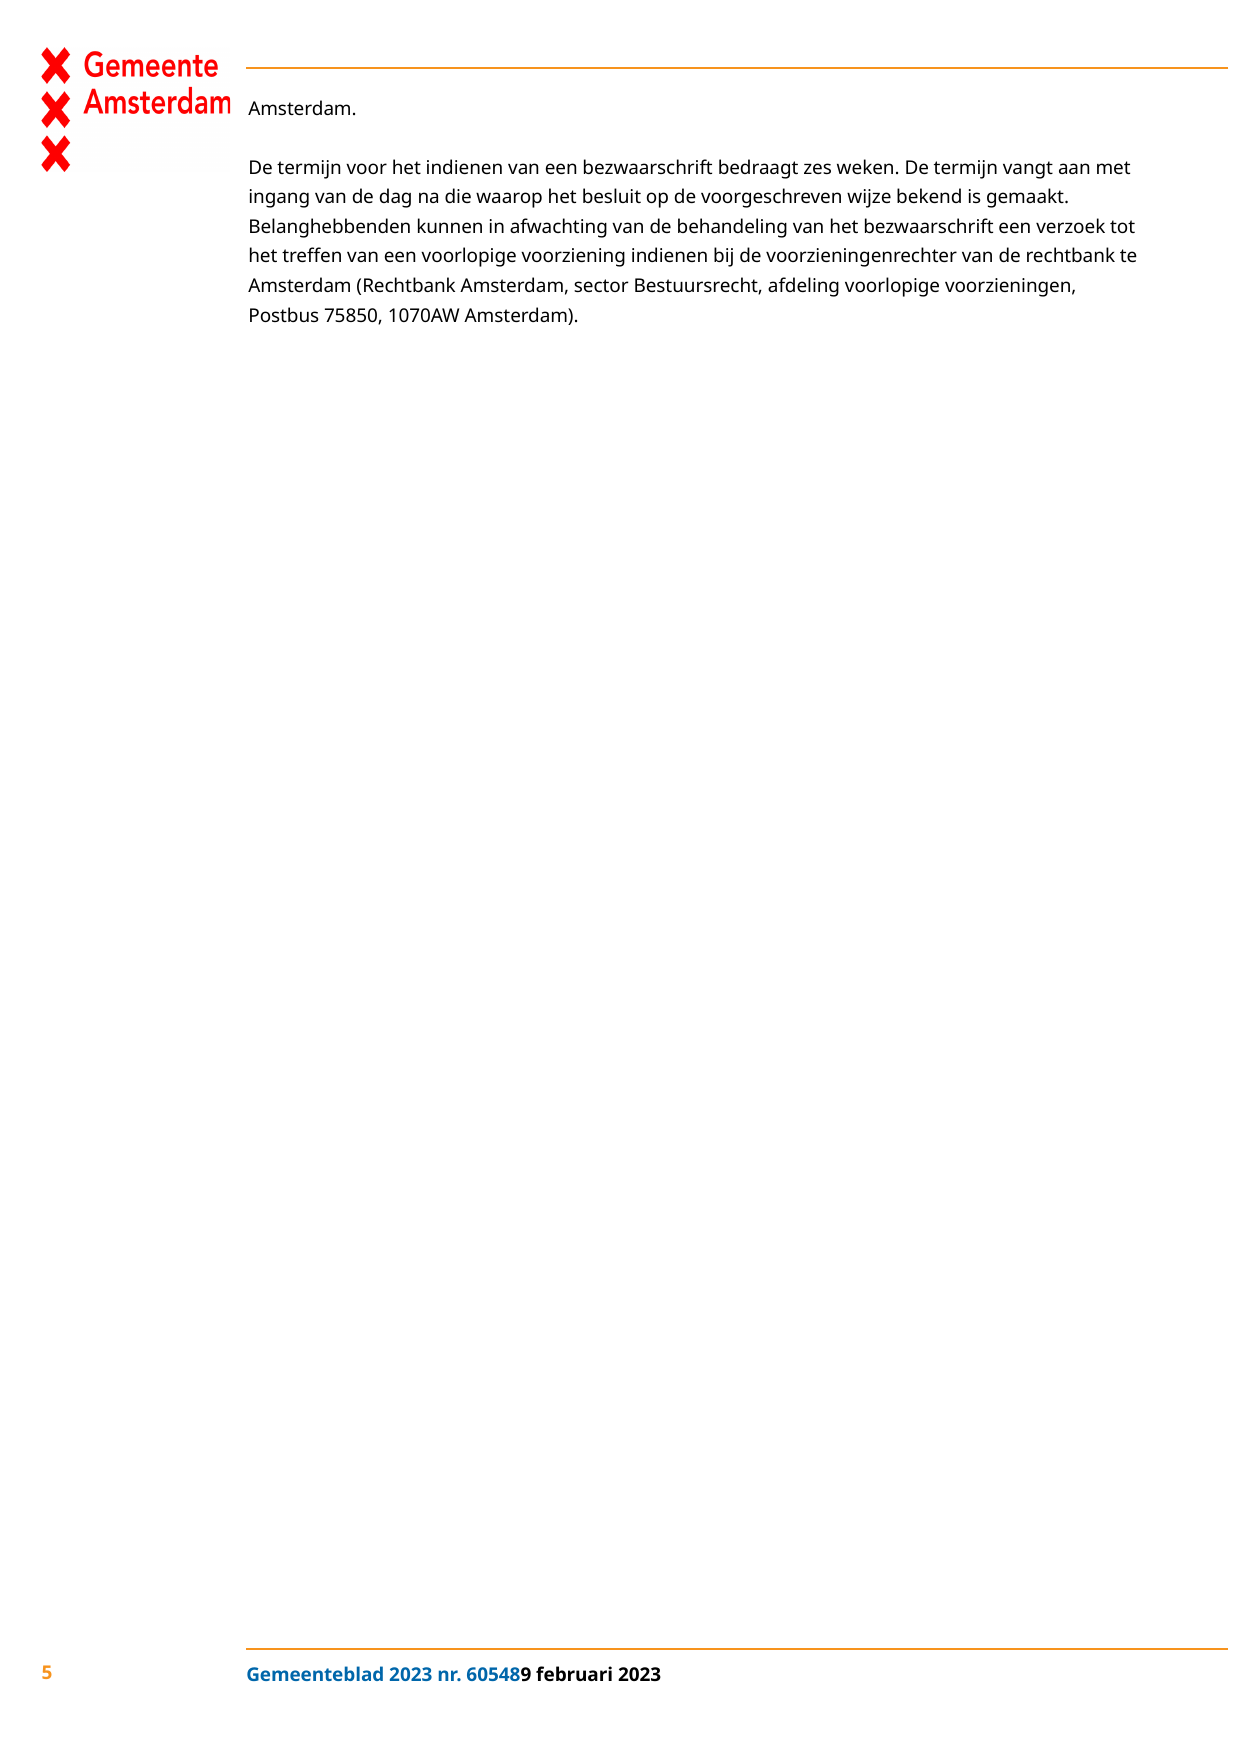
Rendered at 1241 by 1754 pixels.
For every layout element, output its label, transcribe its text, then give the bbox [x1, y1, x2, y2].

picture [41, 47, 231, 172]
text De termijn voor het indienen van een bezwaarschrift bedraagt zes weken. De termijn vangt aan met ingang van de dag na die waarop het besluit op de voorgeschreven wijze bekend is gemaakt. Belanghebbenden kunnen in afwachting van de behandeling van het bezwaarschrift een verzoek tot het treffen van een voorlopige voorziening indienen bij de voorzieningenrechter van de rechtbank te Amsterdam (Rechtbank Amsterdam, sector Bestuursrecht, afdeling voorlopige voorzieningen, Postbus 75850, 1070AW Amsterdam). [248, 154, 1152, 328]
text Amsterdam. [248, 95, 1152, 121]
